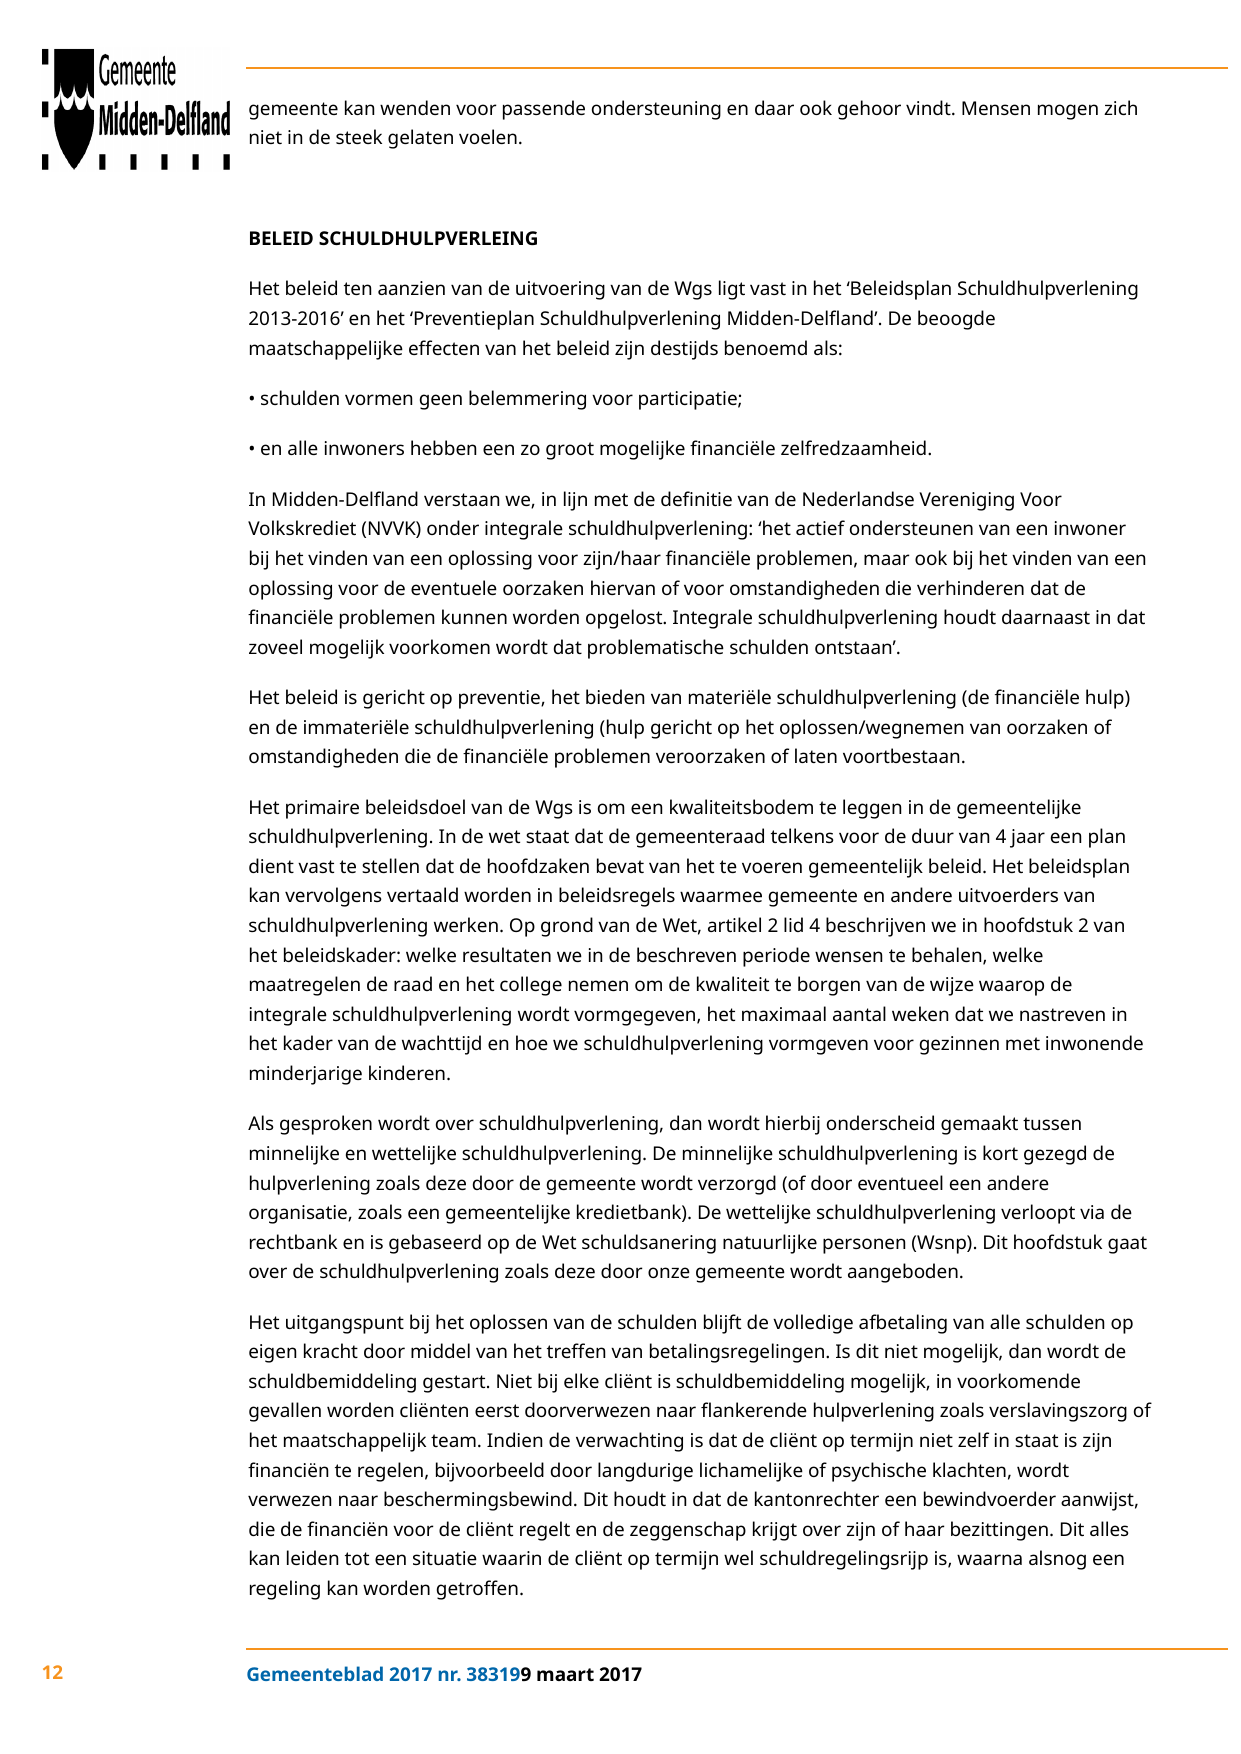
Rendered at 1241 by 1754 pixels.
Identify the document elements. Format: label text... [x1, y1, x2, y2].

text Het primaire beleidsdoel van de Wgs is om een kwaliteitsbodem te leggen in de gemeentelijke schuldhulpverlening. In de wet staat dat de gemeenteraad telkens voor de duur van 4 jaar een plan dient vast te stellen dat de hoofdzaken bevat van het te voeren gemeentelijk beleid. Het beleidsplan kan vervolgens vertaald worden in beleidsregels waarmee gemeente en andere uitvoerders van schuldhulpverlening werken. Op grond van de Wet, artikel 2 lid 4 beschrijven we in hoofdstuk 2 van het beleidskader: welke resultaten we in de beschreven periode wensen te behalen, welke maatregelen de raad en het college nemen om de kwaliteit te borgen van de wijze waarop de integrale schuldhulpverlening wordt vormgegeven, het maximaal aantal weken dat we nastreven in het kader van de wachttijd en hoe we schuldhulpverlening vormgeven voor gezinnen met inwonende minderjarige kinderen. [248, 794, 1152, 1086]
text Als gesproken wordt over schuldhulpverlening, dan wordt hierbij onderscheid gemaakt tussen minnelijke en wettelijke schuldhulpverlening. De minnelijke schuldhulpverlening is kort gezegd de hulpverlening zoals deze door de gemeente wordt verzorgd (of door eventueel een andere organisatie, zoals een gemeentelijke kredietbank). De wettelijke schuldhulpverlening verloopt via de rechtbank en is gebaseerd op de Wet schuldsanering natuurlijke personen (Wsnp). Dit hoofdstuk gaat over de schuldhulpverlening zoals deze door onze gemeente wordt aangeboden. [248, 1111, 1152, 1284]
text BELEID SCHULDHULPVERLEING [248, 225, 1152, 251]
text • en alle inwoners hebben een zo groot mogelijke financiële zelfredzaamheid. [248, 436, 1152, 461]
text • schulden vormen geen belemmering voor participatie; [248, 385, 1152, 411]
text gemeente kan wenden voor passende ondersteuning en daar ook gehoor vindt. Mensen mogen zich niet in de steek gelaten voelen. [248, 95, 1152, 150]
text Het uitgangspunt bij het oplossen van de schulden blijft de volledige afbetaling van alle schulden op eigen kracht door middel van het treffen van betalingsregelingen. Is dit niet mogelijk, dan wordt de schuldbemiddeling gestart. Niet bij elke cliënt is schuldbemiddeling mogelijk, in voorkomende gevallen worden cliënten eerst doorverwezen naar flankerende hulpverlening zoals verslavingszorg of het maatschappelijk team. Indien de verwachting is dat de cliënt op termijn niet zelf in staat is zijn financiën te regelen, bijvoorbeeld door langdurige lichamelijke of psychische klachten, wordt verwezen naar beschermingsbewind. Dit houdt in dat de kantonrechter een bewindvoerder aanwijst, die de financiën voor de cliënt regelt en de zeggenschap krijgt over zijn of haar bezittingen. Dit alles kan leiden tot een situatie waarin de cliënt op termijn wel schuldregelingsrijp is, waarna alsnog een regeling kan worden getroffen. [248, 1309, 1152, 1601]
text In Midden-Delfland verstaan we, in lijn met de definitie van de Nederlandse Vereniging Voor Volkskrediet (NVVK) onder integrale schuldhulpverlening: ‘het actief ondersteunen van een inwoner bij het vinden van een oplossing voor zijn/haar financiële problemen, maar ook bij het vinden van een oplossing voor de eventuele oorzaken hiervan of voor omstandigheden die verhinderen dat de financiële problemen kunnen worden opgelost. Integrale schuldhulpverlening houdt daarnaast in dat zoveel mogelijk voorkomen wordt dat problematische schulden ontstaan’. [248, 486, 1152, 660]
picture [41, 47, 231, 172]
text Het beleid is gericht op preventie, het bieden van materiële schuldhulpverlening (de financiële hulp) en de immateriële schuldhulpverlening (hulp gericht op het oplossen/wegnemen van oorzaken of omstandigheden die de financiële problemen veroorzaken of laten voortbestaan. [248, 684, 1152, 769]
text Het beleid ten aanzien van de uitvoering van de Wgs ligt vast in het ‘Beleidsplan Schuldhulpverlening 2013-2016’ en het ‘Preventieplan Schuldhulpverlening Midden-Delfland’. De beoogde maatschappelijke effecten van het beleid zijn destijds benoemd als: [248, 276, 1152, 361]
